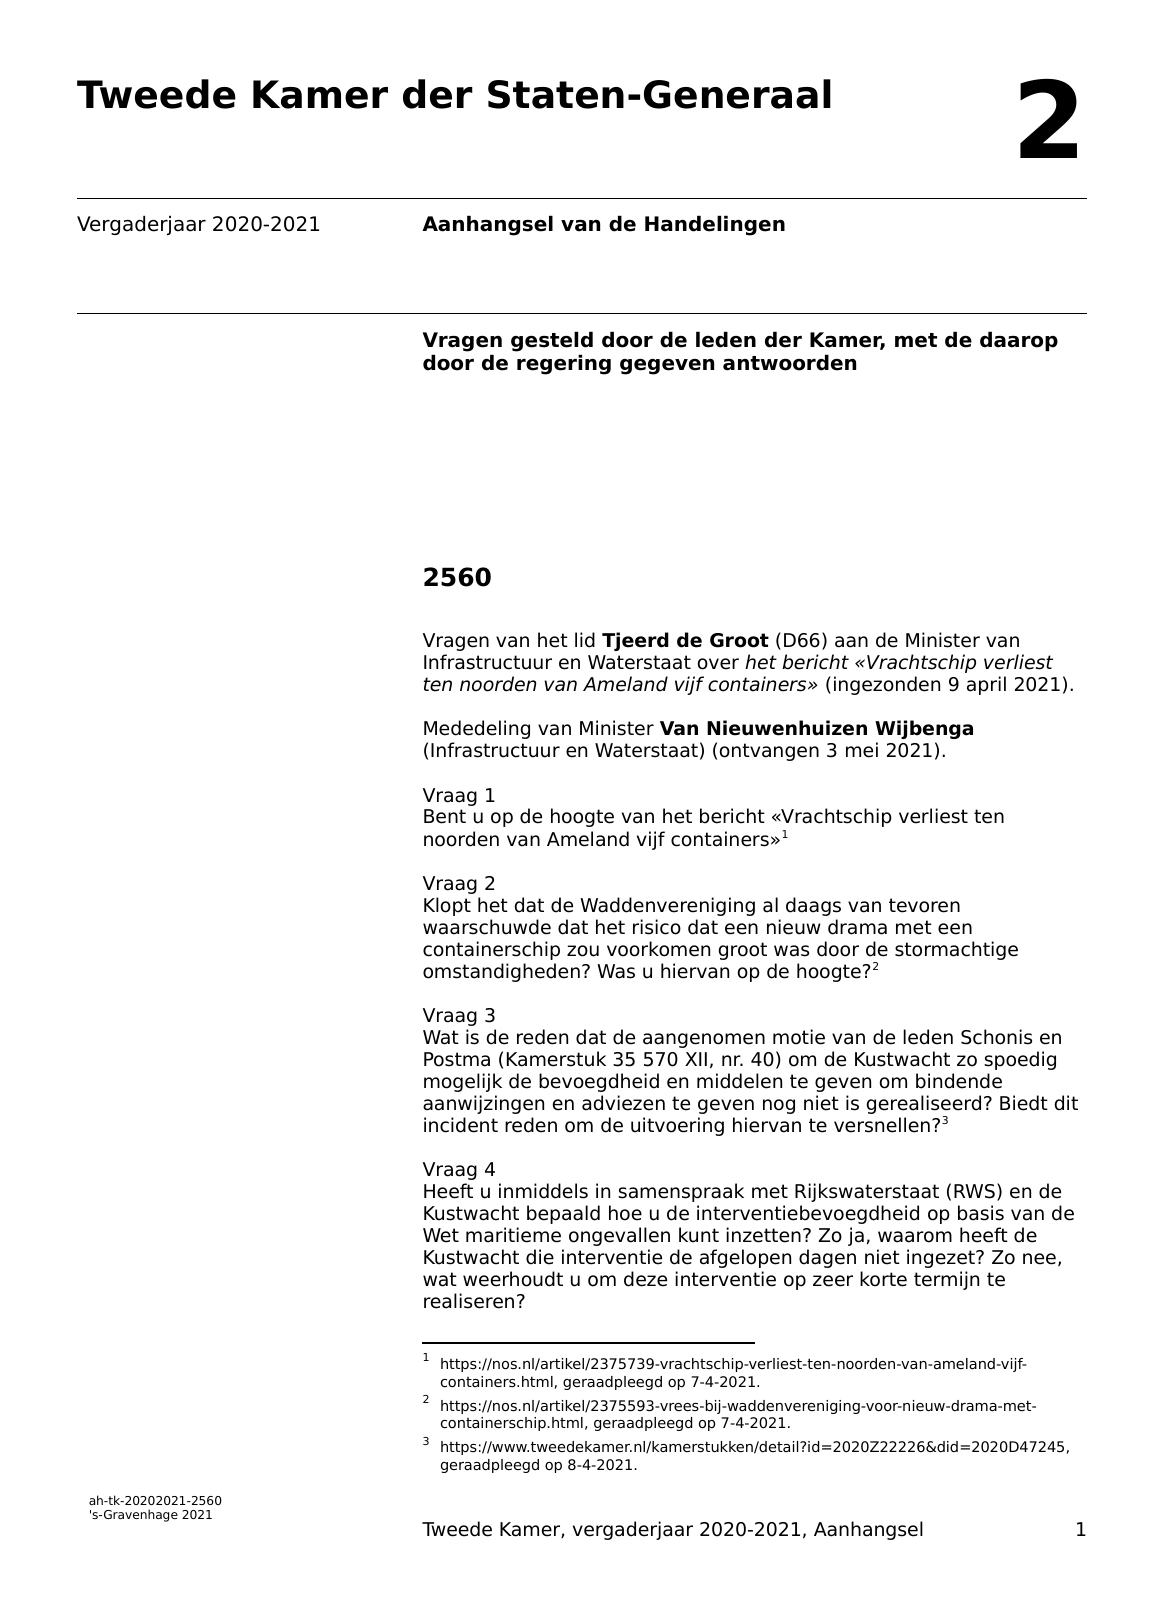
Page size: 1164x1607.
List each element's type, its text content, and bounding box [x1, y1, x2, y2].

table_cell Vergaderjaar 2020-2021 [77, 199, 422, 313]
text https://www.tweedekamer.nl/kamerstukken/detail?id=2020Z22226&did=2020D47245, geraadpleegd op 8-4-2021. [422, 1435, 1087, 1474]
text Vraag 4 [422, 1159, 1087, 1181]
text Heeft u inmiddels in samenspraak met Rijkswaterstaat (RWS) en de Kustwacht bepaald hoe u de interventiebevoegdheid op basis van de Wet maritieme ongevallen kunt inzetten? Zo ja, waarom heeft de Kustwacht die interventie de afgelopen dagen niet ingezet? Zo nee, wat weerhoudt u om deze interventie op zeer korte termijn te realiseren? [422, 1181, 1087, 1313]
text Vragen van het lid Tjeerd de Groot (D66) aan de Minister van Infrastructuur en Waterstaat over het bericht «Vrachtschip verliest ten noorden van Ameland vijf containers» (ingezonden 9 april 2021). [422, 630, 1087, 696]
text 's-Gravenhage 2021 [88, 1508, 323, 1522]
text Klopt het dat de Waddenvereniging al daags van tevoren waarschuwde dat het risico dat een nieuw drama met een containerschip zou voorkomen groot was door de stormachtige omstandigheden? Was u hiervan op de hoogte? [422, 894, 1087, 982]
text https://nos.nl/artikel/2375593-vrees-bij-waddenvereniging-voor-nieuw-drama-met-containerschip.html, geraadpleegd op 7-4-2021. [422, 1393, 1087, 1432]
table_cell [77, 314, 422, 375]
table_header 2 [886, 59, 1087, 198]
text Bent u op de hoogte van het bericht «Vrachtschip verliest ten noorden van Ameland vijf containers» [422, 806, 1087, 850]
table_cell Aanhangsel van de Handelingen [422, 199, 1087, 313]
table_cell Vragen gesteld door de leden der Kamer, met de daarop door de regering gegeven antwoorden [422, 314, 1087, 375]
text Vraag 3 [422, 1005, 1087, 1027]
text https://nos.nl/artikel/2375739-vrachtschip-verliest-ten-noorden-van-ameland-vijf-containers.html, geraadpleegd op 7-4-2021. [422, 1352, 1087, 1391]
text 2560 [422, 563, 1087, 592]
table_header Tweede Kamer der Staten-Generaal [77, 59, 886, 198]
text Mededeling van Minister Van Nieuwenhuizen Wijbenga (Infrastructuur en Waterstaat) (ontvangen 3 mei 2021). [422, 718, 1087, 762]
text Wat is de reden dat de aangenomen motie van de leden Schonis en Postma (Kamerstuk 35 570 XII, nr. 40) om de Kustwacht zo spoedig mogelijk de bevoegdheid en middelen te geven om bindende aanwijzingen en adviezen te geven nog niet is gerealiseerd? Biedt dit incident reden om de uitvoering hiervan te versnellen? [422, 1027, 1087, 1137]
text ah-tk-20202021-2560 [88, 1494, 323, 1508]
text Vraag 2 [422, 873, 1087, 894]
text Vraag 1 [422, 784, 1087, 806]
